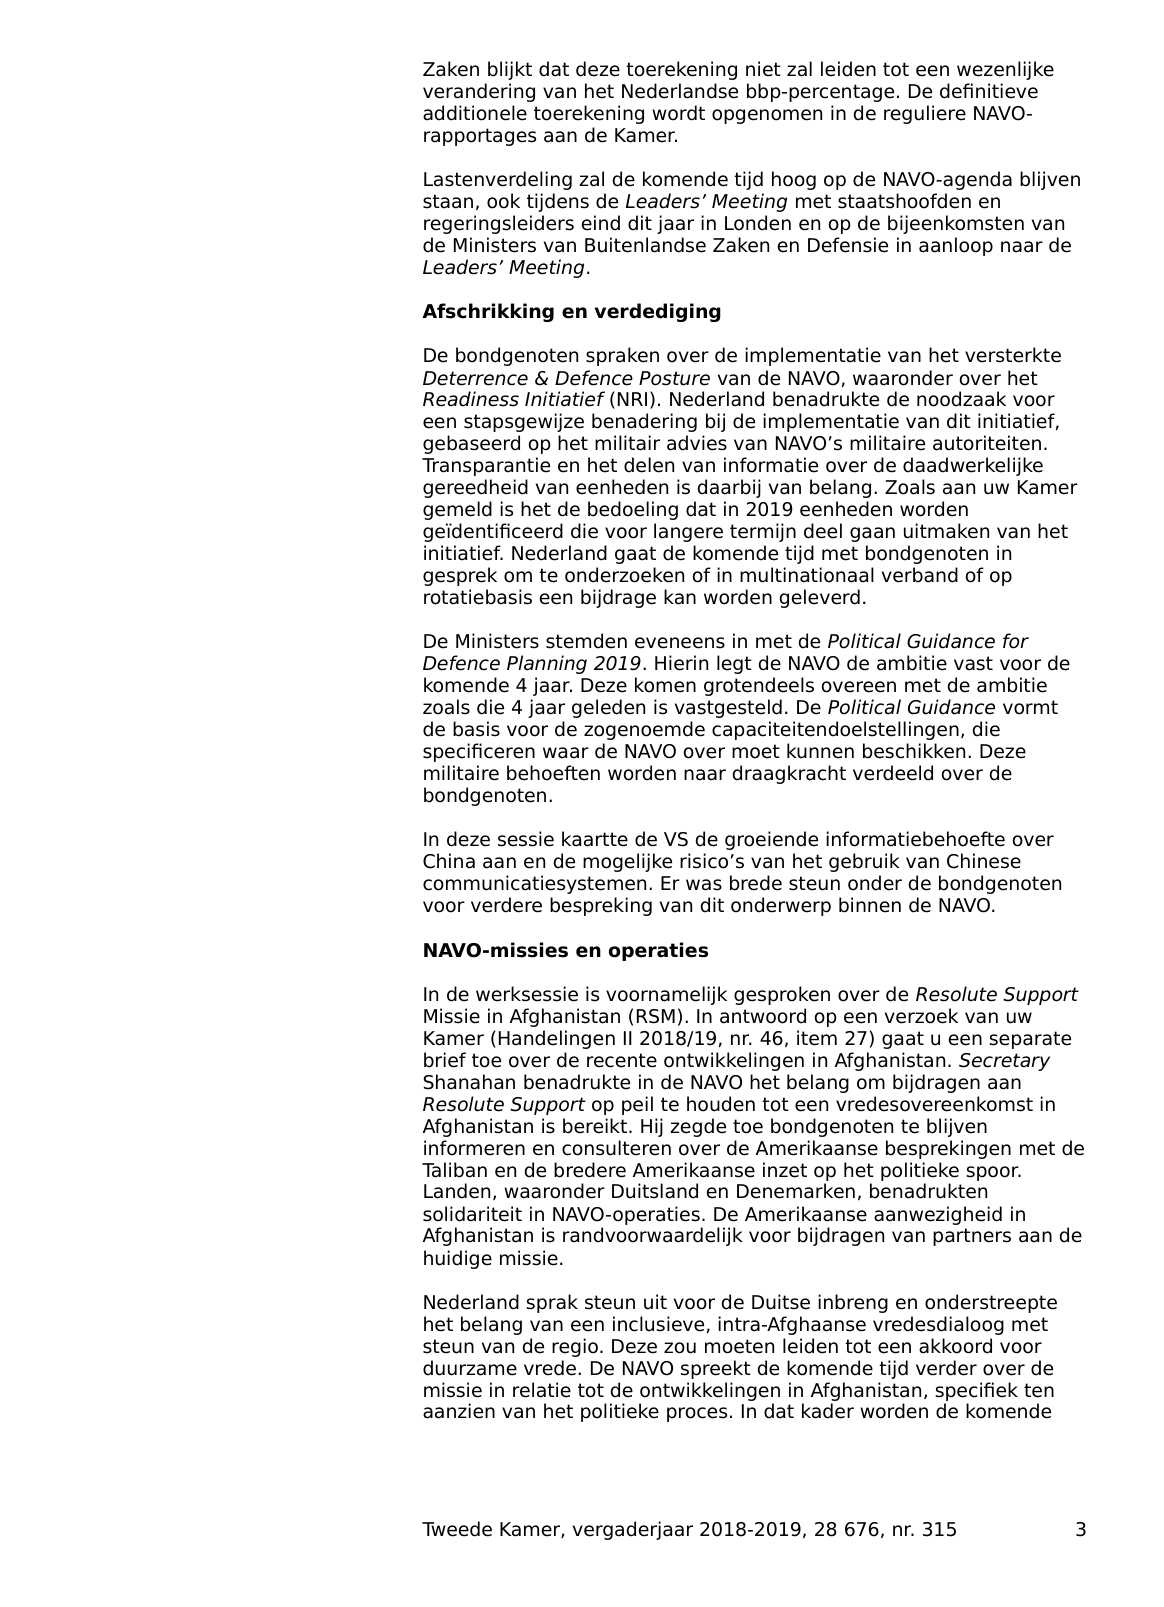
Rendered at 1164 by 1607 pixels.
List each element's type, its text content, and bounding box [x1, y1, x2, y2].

text De bondgenoten spraken over de implementatie van het versterkte Deterrence & Defence Posture van de NAVO, waaronder over het Readiness Initiatief (NRI). Nederland benadrukte de noodzaak voor een stapsgewijze benadering bij de implementatie van dit initiatief, gebaseerd op het militair advies van NAVO’s militaire autoriteiten. Transparantie en het delen van informatie over de daadwerkelijke gereedheid van eenheden is daarbij van belang. Zoals aan uw Kamer gemeld is het de bedoeling dat in 2019 eenheden worden geïdentificeerd die voor langere termijn deel gaan uitmaken van het initiatief. Nederland gaat de komende tijd met bondgenoten in gesprek om te onderzoeken of in multinationaal verband of op rotatiebasis een bijdrage kan worden geleverd. [422, 345, 1087, 609]
text Nederland sprak steun uit voor de Duitse inbreng en onderstreepte het belang van een inclusieve, intra-Afghaanse vredesdialoog met steun van de regio. Deze zou moeten leiden tot een akkoord voor duurzame vrede. De NAVO spreekt de komende tijd verder over de missie in relatie tot de ontwikkelingen in Afghanistan, specifiek ten aanzien van het politieke proces. In dat kader worden de komende [422, 1292, 1087, 1423]
text In de werksessie is voornamelijk gesproken over de Resolute Support Missie in Afghanistan (RSM). In antwoord op een verzoek van uw Kamer (Handelingen II 2018/19, nr. 46, item 27) gaat u een separate brief toe over de recente ontwikkelingen in Afghanistan. Secretary Shanahan benadrukte in de NAVO het belang om bijdragen aan Resolute Support op peil te houden tot een vredesovereenkomst in Afghanistan is bereikt. Hij zegde toe bondgenoten te blijven informeren en consulteren over de Amerikaanse besprekingen met de Taliban en de bredere Amerikaanse inzet op het politieke spoor. Landen, waaronder Duitsland en Denemarken, benadrukten solidariteit in NAVO-operaties. De Amerikaanse aanwezigheid in Afghanistan is randvoorwaardelijk voor bijdragen van partners aan de huidige missie. [422, 984, 1087, 1269]
subtitle NAVO-missies en operaties [422, 939, 1087, 961]
text De Ministers stemden eveneens in met de Political Guidance for Defence Planning 2019. Hierin legt de NAVO de ambitie vast voor de komende 4 jaar. Deze komen grotendeels overeen met de ambitie zoals die 4 jaar geleden is vastgesteld. De Political Guidance vormt de basis voor de zogenoemde capaciteitendoelstellingen, die specificeren waar de NAVO over moet kunnen beschikken. Deze militaire behoeften worden naar draagkracht verdeeld over de bondgenoten. [422, 631, 1087, 807]
text Zaken blijkt dat deze toerekening niet zal leiden tot een wezenlijke verandering van het Nederlandse bbp-percentage. De definitieve additionele toerekening wordt opgenomen in de reguliere NAVO-rapportages aan de Kamer. [422, 59, 1087, 147]
text Lastenverdeling zal de komende tijd hoog op de NAVO-agenda blijven staan, ook tijdens de Leaders’ Meeting met staatshoofden en regeringsleiders eind dit jaar in Londen en op de bijeenkomsten van de Ministers van Buitenlandse Zaken en Defensie in aanloop naar de Leaders’ Meeting. [422, 169, 1087, 279]
text In deze sessie kaartte de VS de groeiende informatiebehoefte over China aan en de mogelijke risico’s van het gebruik van Chinese communicatiesystemen. Er was brede steun onder de bondgenoten voor verdere bespreking van dit onderwerp binnen de NAVO. [422, 829, 1087, 917]
subtitle Afschrikking en verdediging [422, 301, 1087, 323]
